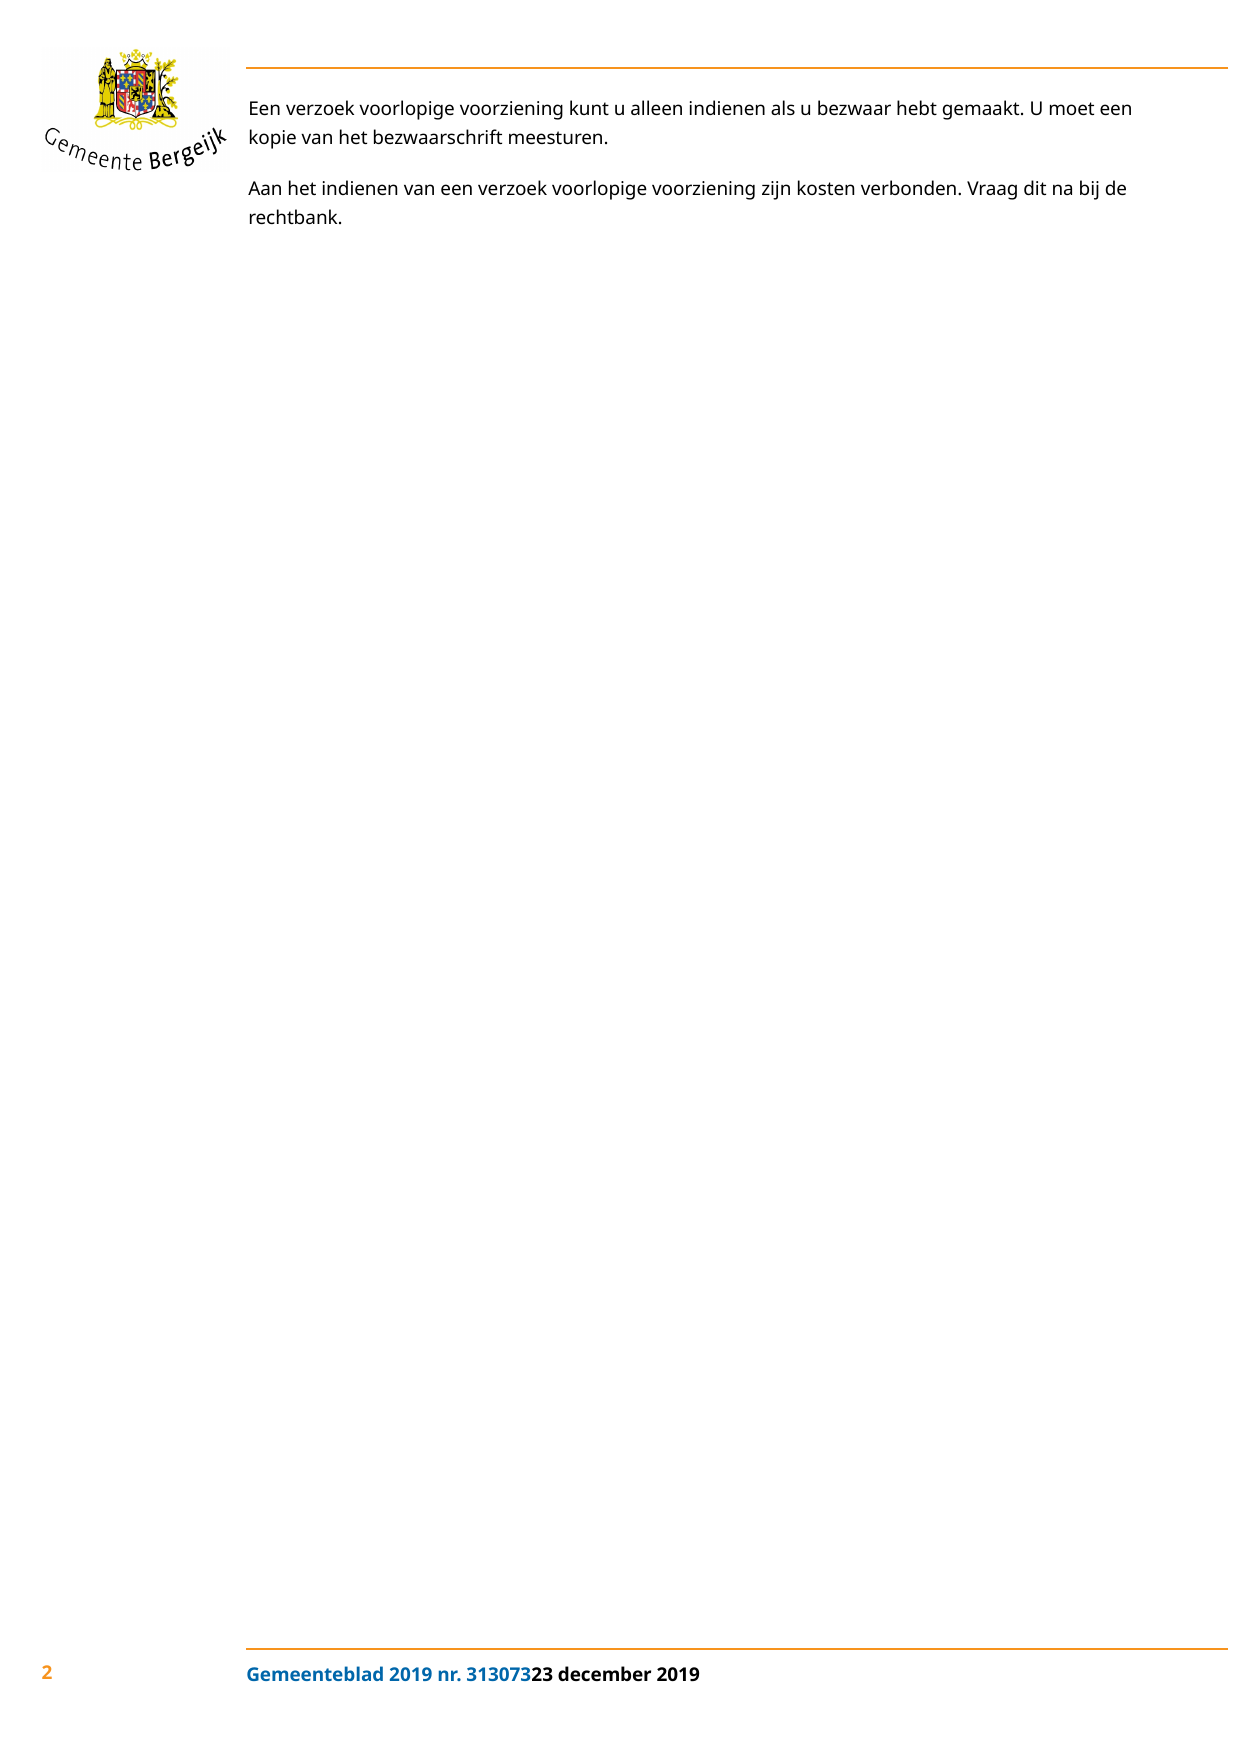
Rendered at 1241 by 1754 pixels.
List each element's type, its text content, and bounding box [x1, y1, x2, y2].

picture [41, 47, 231, 172]
text Aan het indienen van een verzoek voorlopige voorziening zijn kosten verbonden. Vraag dit na bij de rechtbank. [248, 175, 1152, 230]
text Een verzoek voorlopige voorziening kunt u alleen indienen als u bezwaar hebt gemaakt. U moet een kopie van het bezwaarschrift meesturen. [248, 95, 1152, 150]
